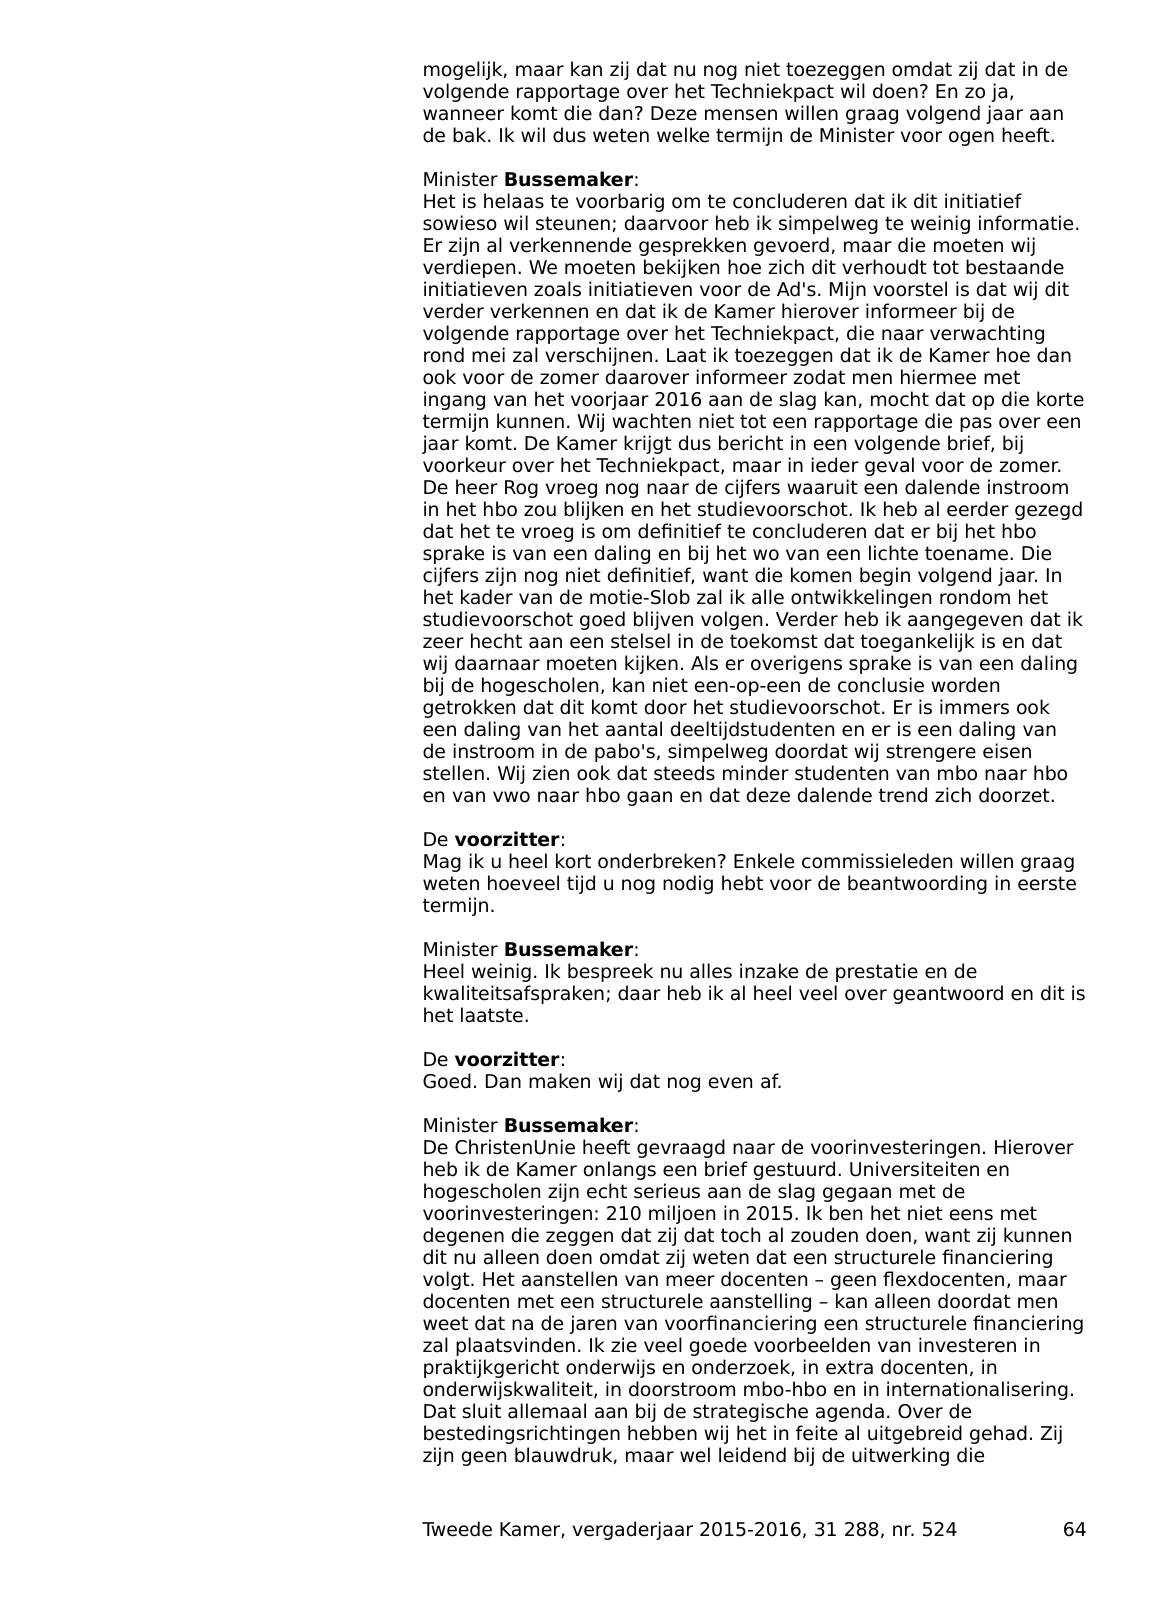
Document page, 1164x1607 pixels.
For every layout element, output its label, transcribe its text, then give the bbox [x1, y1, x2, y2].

text De ChristenUnie heeft gevraagd naar de voorinvesteringen. Hierover heb ik de Kamer onlangs een brief gestuurd. Universiteiten en hogescholen zijn echt serieus aan de slag gegaan met de voorinvesteringen: 210 miljoen in 2015. Ik ben het niet eens met degenen die zeggen dat zij dat toch al zouden doen, want zij kunnen dit nu alleen doen omdat zij weten dat een structurele financiering volgt. Het aanstellen van meer docenten – geen flexdocenten, maar docenten met een structurele aanstelling – kan alleen doordat men weet dat na de jaren van voorfinanciering een structurele financiering zal plaatsvinden. Ik zie veel goede voorbeelden van investeren in praktijkgericht onderwijs en onderzoek, in extra docenten, in onderwijskwaliteit, in doorstroom mbo-hbo en in internationalisering. Dat sluit allemaal aan bij de strategische agenda. Over de bestedingsrichtingen hebben wij het in feite al uitgebreid gehad. Zij zijn geen blauwdruk, maar wel leidend bij de uitwerking die [422, 1137, 1087, 1467]
text Het is helaas te voorbarig om te concluderen dat ik dit initiatief sowieso wil steunen; daarvoor heb ik simpelweg te weinig informatie. Er zijn al verkennende gesprekken gevoerd, maar die moeten wij verdiepen. We moeten bekijken hoe zich dit verhoudt tot bestaande initiatieven zoals initiatieven voor de Ad's. Mijn voorstel is dat wij dit verder verkennen en dat ik de Kamer hierover informeer bij de volgende rapportage over het Techniekpact, die naar verwachting rond mei zal verschijnen. Laat ik toezeggen dat ik de Kamer hoe dan ook voor de zomer daarover informeer zodat men hiermee met ingang van het voorjaar 2016 aan de slag kan, mocht dat op die korte termijn kunnen. Wij wachten niet tot een rapportage die pas over een jaar komt. De Kamer krijgt dus bericht in een volgende brief, bij voorkeur over het Techniekpact, maar in ieder geval voor de zomer. [422, 191, 1087, 477]
text Goed. Dan maken wij dat nog even af. [422, 1071, 1087, 1093]
text Heel weinig. Ik bespreek nu alles inzake de prestatie en de kwaliteitsafspraken; daar heb ik al heel veel over geantwoord en dit is het laatste. [422, 961, 1087, 1027]
text Minister Bussemaker: [422, 1115, 1087, 1137]
text De voorzitter: [422, 1049, 1087, 1071]
text Minister Bussemaker: [422, 939, 1087, 961]
text De voorzitter: [422, 829, 1087, 851]
text Minister Bussemaker: [422, 169, 1087, 191]
text De heer Rog vroeg nog naar de cijfers waaruit een dalende instroom in het hbo zou blijken en het studievoorschot. Ik heb al eerder gezegd dat het te vroeg is om definitief te concluderen dat er bij het hbo sprake is van een daling en bij het wo van een lichte toename. Die cijfers zijn nog niet definitief, want die komen begin volgend jaar. In het kader van de motie-Slob zal ik alle ontwikkelingen rondom het studievoorschot goed blijven volgen. Verder heb ik aangegeven dat ik zeer hecht aan een stelsel in de toekomst dat toegankelijk is en dat wij daarnaar moeten kijken. Als er overigens sprake is van een daling bij de hogescholen, kan niet een-op-een de conclusie worden getrokken dat dit komt door het studievoorschot. Er is immers ook een daling van het aantal deeltijdstudenten en er is een daling van de instroom in de pabo's, simpelweg doordat wij strengere eisen stellen. Wij zien ook dat steeds minder studenten van mbo naar hbo en van vwo naar hbo gaan en dat deze dalende trend zich doorzet. [422, 477, 1087, 807]
text Mag ik u heel kort onderbreken? Enkele commissieleden willen graag weten hoeveel tijd u nog nodig hebt voor de beantwoording in eerste termijn. [422, 851, 1087, 917]
text mogelijk, maar kan zij dat nu nog niet toezeggen omdat zij dat in de volgende rapportage over het Techniekpact wil doen? En zo ja, wanneer komt die dan? Deze mensen willen graag volgend jaar aan de bak. Ik wil dus weten welke termijn de Minister voor ogen heeft. [422, 59, 1087, 147]
